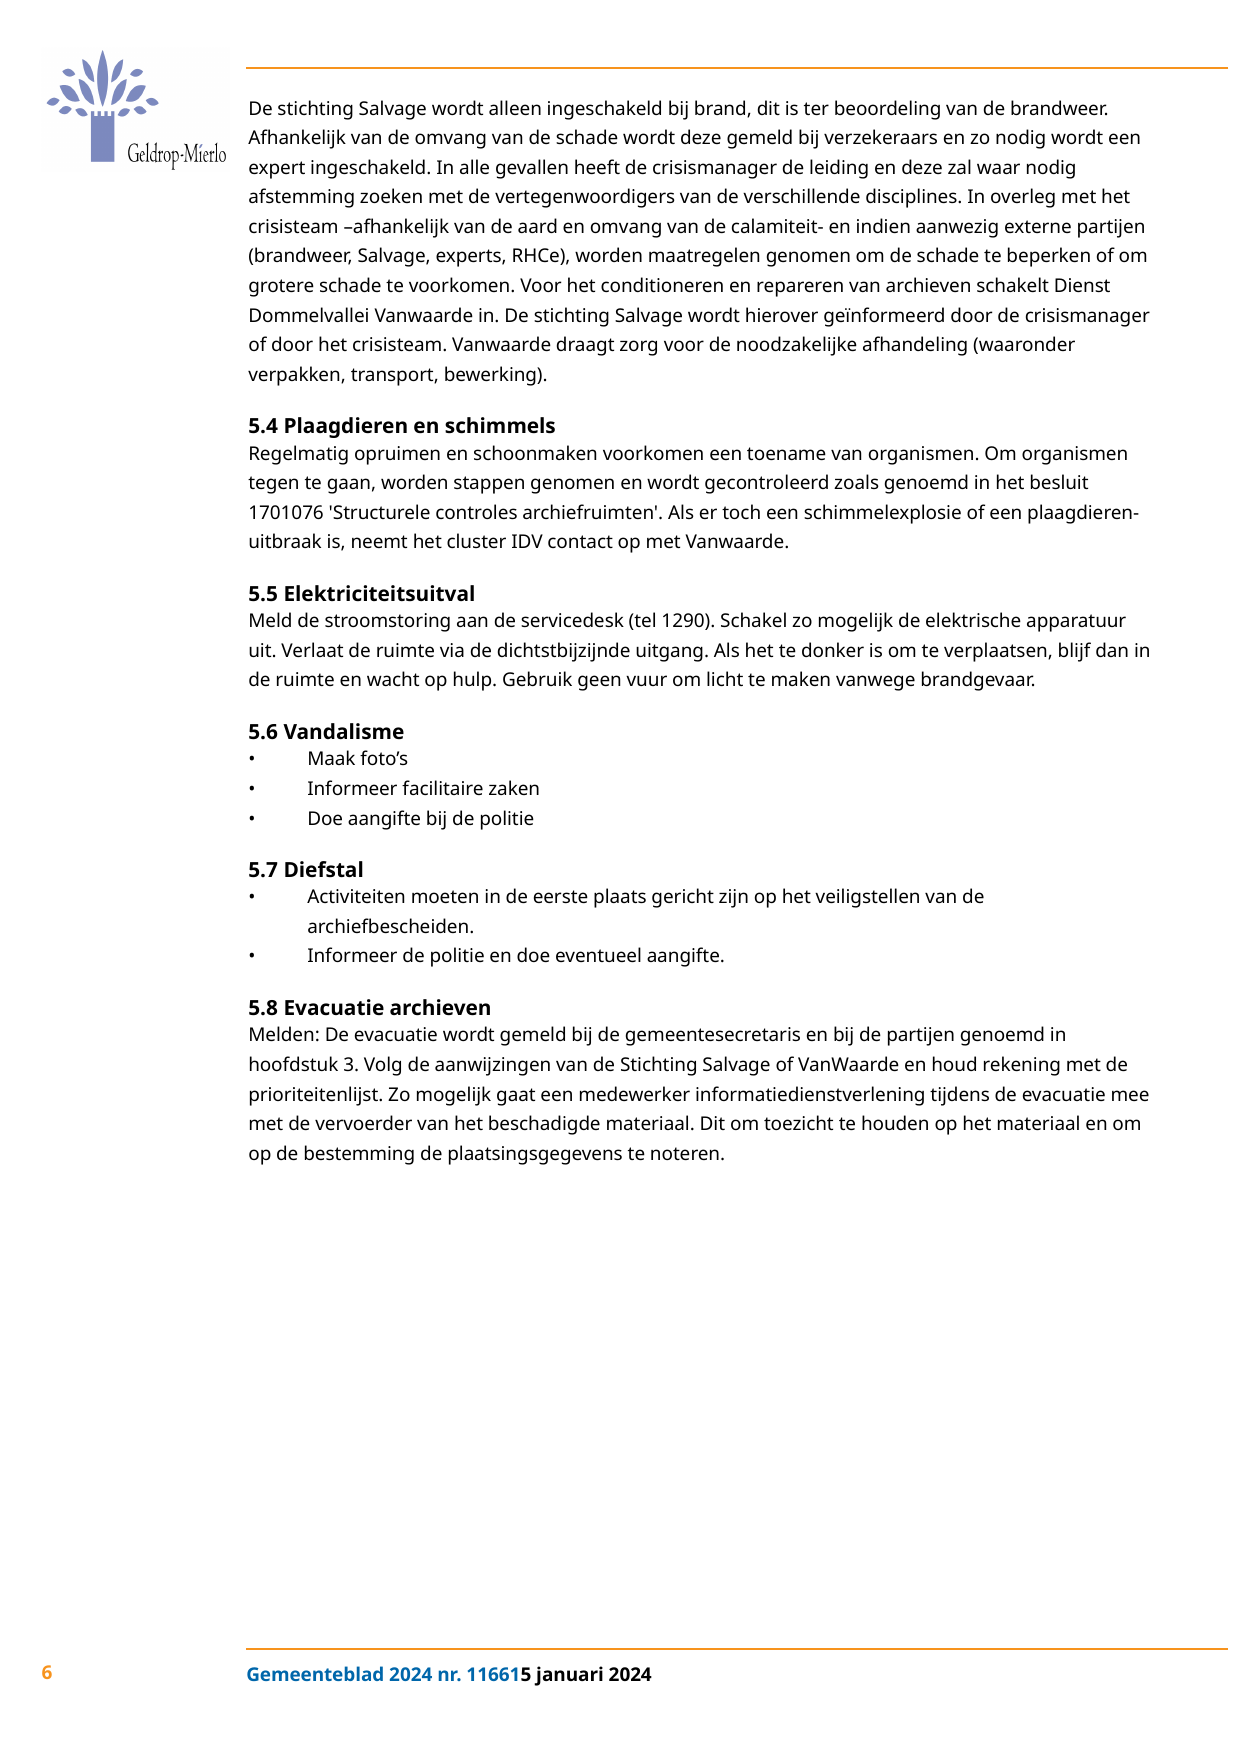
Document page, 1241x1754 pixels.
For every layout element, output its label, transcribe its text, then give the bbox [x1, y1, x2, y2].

list Activiteiten moeten in de eerste plaats gericht zijn op het veiligstellen van de archiefbescheiden. [248, 883, 1152, 939]
text 5.7 Diefstal [248, 855, 1152, 883]
list Informeer de politie en doe eventueel aangifte. [248, 943, 1152, 968]
text Regelmatig opruimen en schoonmaken voorkomen een toename van organismen. Om organismen tegen te gaan, worden stappen genomen en wordt gecontroleerd zoals genoemd in het besluit 1701076 'Structurele controles archiefruimten'. Als er toch een schimmelexplosie of een plaagdieren-uitbraak is, neemt het cluster IDV contact op met Vanwaarde. [248, 440, 1152, 554]
list Doe aangifte bij de politie [248, 805, 1152, 830]
text Meld de stroomstoring aan de servicedesk (tel 1290). Schakel zo mogelijk de elektrische apparatuur uit. Verlaat de ruimte via de dichtstbijzijnde uitgang. Als het te donker is om te verplaatsen, blijf dan in de ruimte en wacht op hulp. Gebruik geen vuur om licht te maken vanwege brandgevaar. [248, 607, 1152, 692]
text 5.4 Plaagdieren en schimmels [248, 411, 1152, 440]
text De stichting Salvage wordt alleen ingeschakeld bij brand, dit is ter beoordeling van de brandweer. Afhankelijk van de omvang van de schade wordt deze gemeld bij verzekeraars en zo nodig wordt een expert ingeschakeld. In alle gevallen heeft de crisismanager de leiding en deze zal waar nodig afstemming zoeken met de vertegenwoordigers van de verschillende disciplines. In overleg met het crisisteam –afhankelijk van de aard en omvang van de calamiteit- en indien aanwezig externe partijen (brandweer, Salvage, experts, RHCe), worden maatregelen genomen om de schade te beperken of om grotere schade te voorkomen. Voor het conditioneren en repareren van archieven schakelt Dienst Dommelvallei Vanwaarde in. De stichting Salvage wordt hierover geïnformeerd door de crisismanager of door het crisisteam. Vanwaarde draagt zorg voor de noodzakelijke afhandeling (waaronder verpakken, transport, bewerking). [248, 95, 1152, 387]
text Melden: De evacuatie wordt gemeld bij de gemeentesecretaris en bij de partijen genoemd in hoofdstuk 3. Volg de aanwijzingen van de Stichting Salvage of VanWaarde en houd rekening met de prioriteitenlijst. Zo mogelijk gaat een medewerker informatiedienstverlening tijdens de evacuatie mee met de vervoerder van het beschadigde materiaal. Dit om toezicht te houden op het materiaal en om op de bestemming de plaatsingsgegevens te noteren. [248, 1022, 1152, 1166]
text 5.6 Vandalisme [248, 717, 1152, 746]
list Informeer facilitaire zaken [248, 775, 1152, 801]
picture [41, 47, 231, 172]
text 5.8 Evacuatie archieven [248, 993, 1152, 1022]
text 5.5 Elektriciteitsuitval [248, 579, 1152, 607]
list Maak foto’s [248, 746, 1152, 771]
